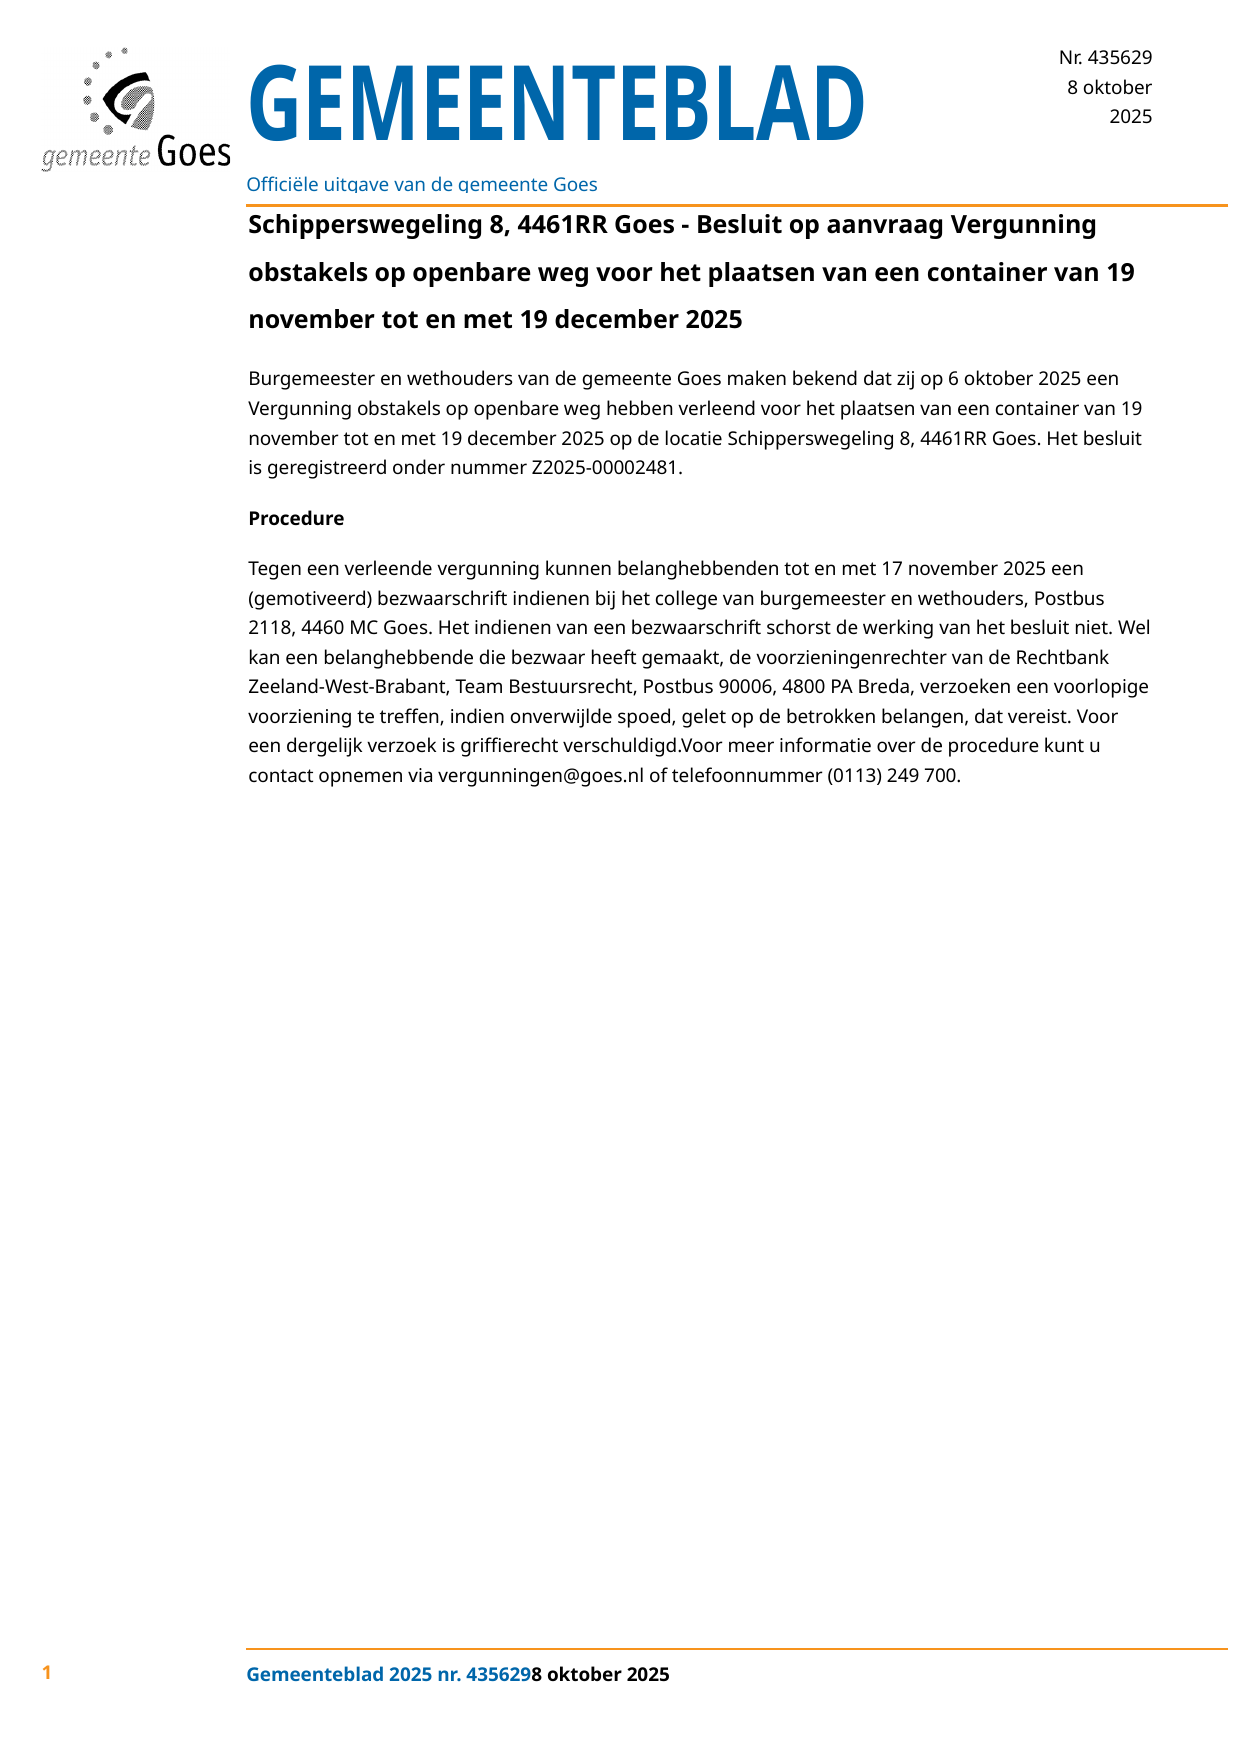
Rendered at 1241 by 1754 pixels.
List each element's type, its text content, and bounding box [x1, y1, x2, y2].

text Burgemeester en wethouders van de gemeente Goes maken bekend dat zij op 6 oktober 2025 een Vergunning obstakels op openbare weg hebben verleend voor het plaatsen van een container van 19 november tot en met 19 december 2025 op de locatie Schipperswegeling 8, 4461RR Goes. Het besluit is geregistreerd onder nummer Z2025-00002481. [248, 366, 1152, 480]
text Schipperswegeling 8, 4461RR Goes - Besluit op aanvraag Vergunning obstakels op openbare weg voor het plaatsen van een container van 19 november tot en met 19 december 2025 [248, 207, 1152, 336]
picture [41, 47, 231, 172]
text Procedure [248, 505, 1152, 530]
text Tegen een verleende vergunning kunnen belanghebbenden tot en met 17 november 2025 een (gemotiveerd) bezwaarschrift indienen bij het college van burgemeester en wethouders, Postbus 2118, 4460 MC Goes. Het indienen van een bezwaarschrift schorst de werking van het besluit niet. Wel kan een belanghebbende die bezwaar heeft gemaakt, de voorzieningenrechter van de Rechtbank Zeeland-West-Brabant, Team Bestuursrecht, Postbus 90006, 4800 PA Breda, verzoeken een voorlopige voorziening te treffen, indien onverwijlde spoed, gelet op de betrokken belangen, dat vereist. Voor een dergelijk verzoek is griffierecht verschuldigd.Voor meer informatie over de procedure kunt u contact opnemen via vergunningen@goes.nl of telefoonnummer (0113) 249 700. [248, 555, 1152, 788]
